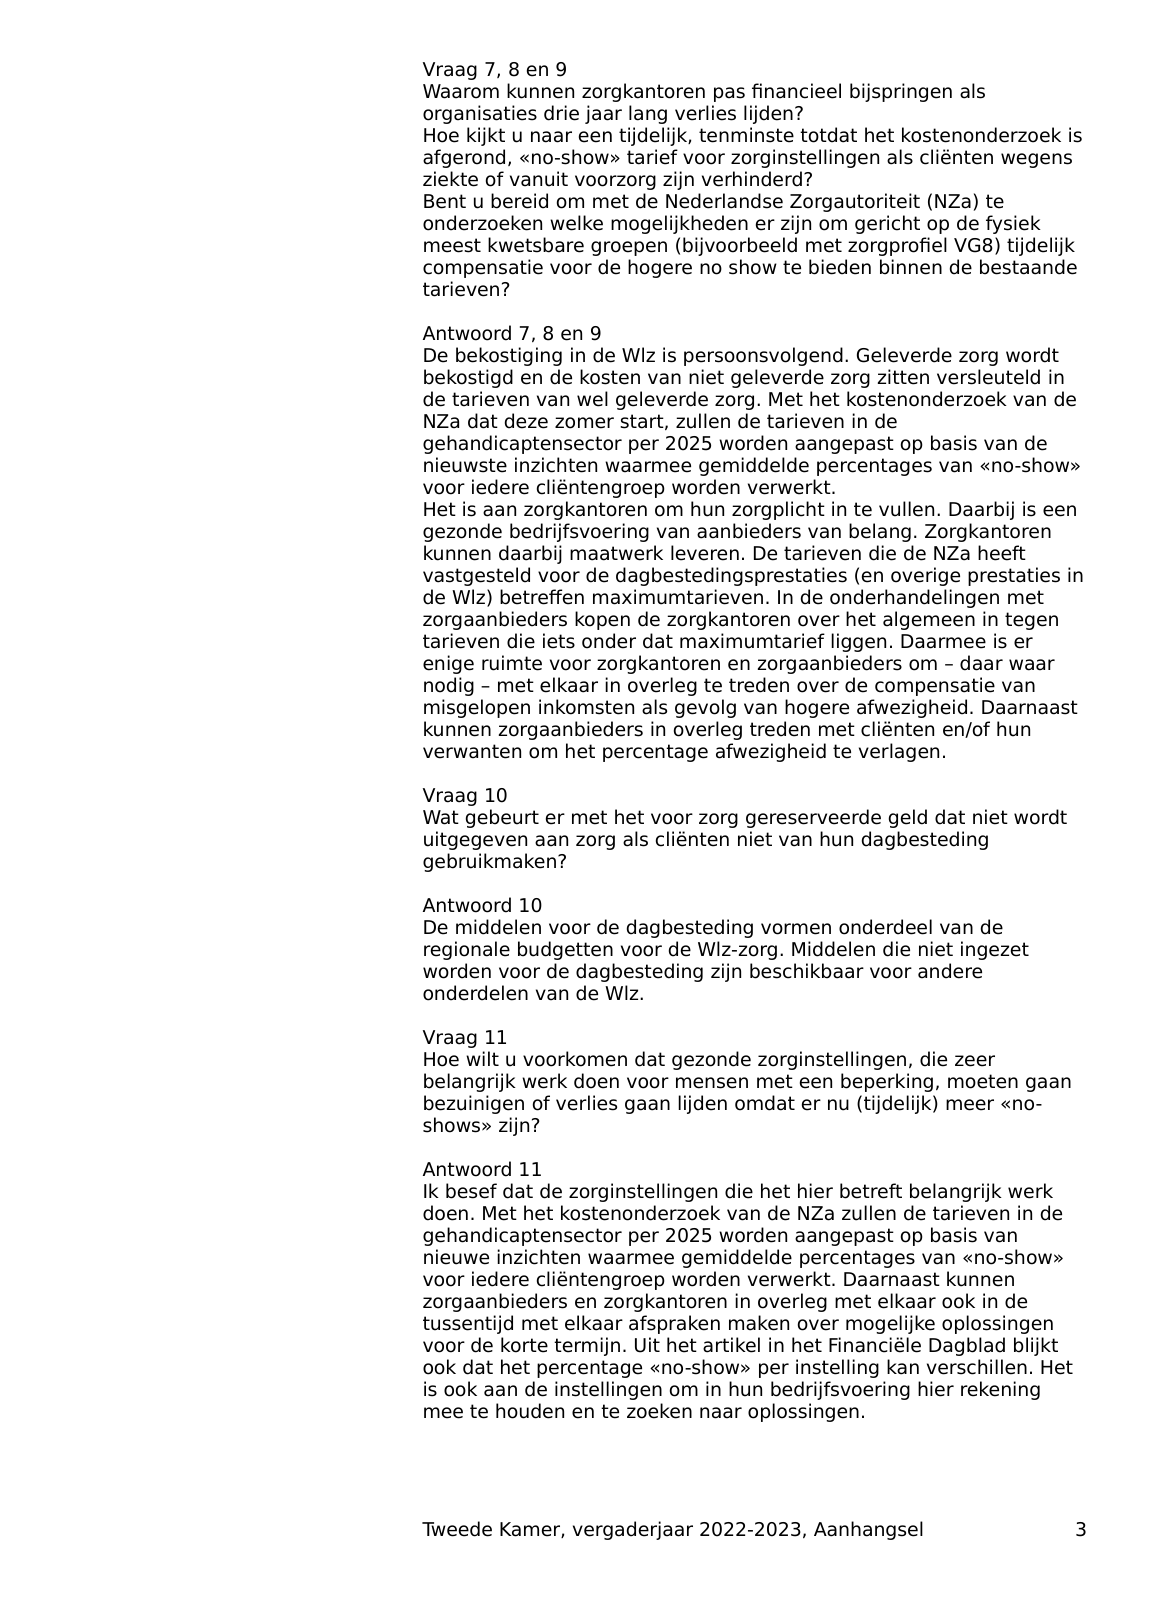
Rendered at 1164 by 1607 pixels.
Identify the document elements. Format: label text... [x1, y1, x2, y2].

text Het is aan zorgkantoren om hun zorgplicht in te vullen. Daarbij is een gezonde bedrijfsvoering van aanbieders van belang. Zorgkantoren kunnen daarbij maatwerk leveren. De tarieven die de NZa heeft vastgesteld voor de dagbestedingsprestaties (en overige prestaties in de Wlz) betreffen maximumtarieven. In de onderhandelingen met zorgaanbieders kopen de zorgkantoren over het algemeen in tegen tarieven die iets onder dat maximumtarief liggen. Daarmee is er enige ruimte voor zorgkantoren en zorgaanbieders om – daar waar nodig – met elkaar in overleg te treden over de compensatie van misgelopen inkomsten als gevolg van hogere afwezigheid. Daarnaast kunnen zorgaanbieders in overleg treden met cliënten en/of hun verwanten om het percentage afwezigheid te verlagen. [422, 499, 1087, 763]
text Vraag 11 [422, 1027, 1087, 1049]
text Wat gebeurt er met het voor zorg gereserveerde geld dat niet wordt uitgegeven aan zorg als cliënten niet van hun dagbesteding gebruikmaken? [422, 807, 1087, 873]
text Vraag 10 [422, 785, 1087, 807]
text Antwoord 10 [422, 895, 1087, 917]
text Waarom kunnen zorgkantoren pas financieel bijspringen als organisaties drie jaar lang verlies lijden? [422, 81, 1087, 125]
text De bekostiging in de Wlz is persoonsvolgend. Geleverde zorg wordt bekostigd en de kosten van niet geleverde zorg zitten versleuteld in de tarieven van wel geleverde zorg. Met het kostenonderzoek van de NZa dat deze zomer start, zullen de tarieven in de gehandicaptensector per 2025 worden aangepast op basis van de nieuwste inzichten waarmee gemiddelde percentages van «no-show» voor iedere cliëntengroep worden verwerkt. [422, 345, 1087, 499]
text Ik besef dat de zorginstellingen die het hier betreft belangrijk werk doen. Met het kostenonderzoek van de NZa zullen de tarieven in de gehandicaptensector per 2025 worden aangepast op basis van nieuwe inzichten waarmee gemiddelde percentages van «no-show» voor iedere cliëntengroep worden verwerkt. Daarnaast kunnen zorgaanbieders en zorgkantoren in overleg met elkaar ook in de tussentijd met elkaar afspraken maken over mogelijke oplossingen voor de korte termijn. Uit het artikel in het Financiële Dagblad blijkt ook dat het percentage «no-show» per instelling kan verschillen. Het is ook aan de instellingen om in hun bedrijfsvoering hier rekening mee te houden en te zoeken naar oplossingen. [422, 1181, 1087, 1423]
text Antwoord 7, 8 en 9 [422, 323, 1087, 345]
text De middelen voor de dagbesteding vormen onderdeel van de regionale budgetten voor de Wlz-zorg. Middelen die niet ingezet worden voor de dagbesteding zijn beschikbaar voor andere onderdelen van de Wlz. [422, 917, 1087, 1005]
text Vraag 7, 8 en 9 [422, 59, 1087, 81]
text Bent u bereid om met de Nederlandse Zorgautoriteit (NZa) te onderzoeken welke mogelijkheden er zijn om gericht op de fysiek meest kwetsbare groepen (bijvoorbeeld met zorgprofiel VG8) tijdelijk compensatie voor de hogere no show te bieden binnen de bestaande tarieven? [422, 191, 1087, 301]
text Hoe wilt u voorkomen dat gezonde zorginstellingen, die zeer belangrijk werk doen voor mensen met een beperking, moeten gaan bezuinigen of verlies gaan lijden omdat er nu (tijdelijk) meer «no-shows» zijn? [422, 1049, 1087, 1137]
text Antwoord 11 [422, 1159, 1087, 1181]
text Hoe kijkt u naar een tijdelijk, tenminste totdat het kostenonderzoek is afgerond, «no-show» tarief voor zorginstellingen als cliënten wegens ziekte of vanuit voorzorg zijn verhinderd? [422, 125, 1087, 191]
